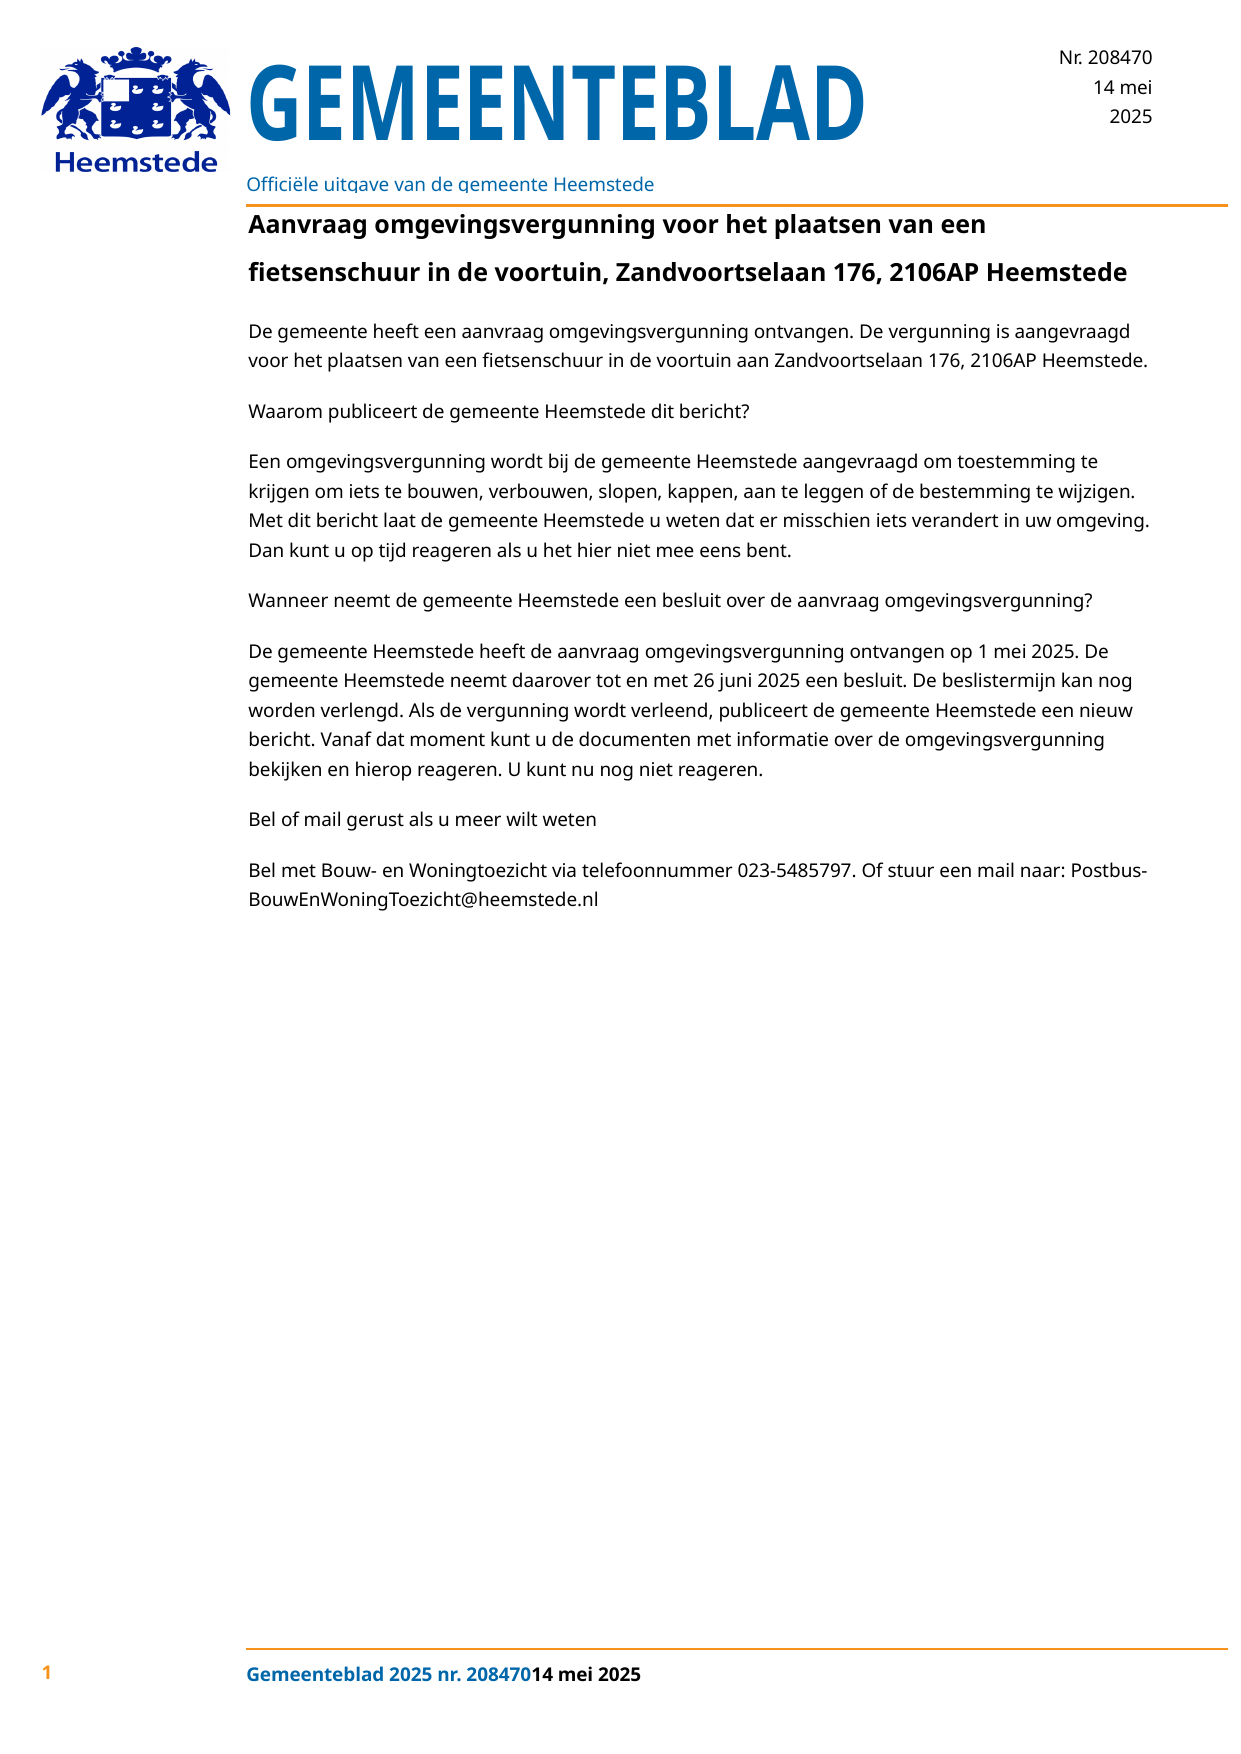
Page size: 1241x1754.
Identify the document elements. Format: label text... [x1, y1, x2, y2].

text De gemeente heeft een aanvraag omgevingsvergunning ontvangen. De vergunning is aangevraagd voor het plaatsen van een fietsenschuur in de voortuin aan Zandvoortselaan 176, 2106AP Heemstede. [248, 318, 1152, 373]
text De gemeente Heemstede heeft de aanvraag omgevingsvergunning ontvangen op 1 mei 2025. De gemeente Heemstede neemt daarover tot en met 26 juni 2025 een besluit. De beslistermijn kan nog worden verlengd. Als de vergunning wordt verleend, publiceert de gemeente Heemstede een nieuw bericht. Vanaf dat moment kunt u de documenten met informatie over de omgevingsvergunning bekijken en hierop reageren. U kunt nu nog niet reageren. [248, 638, 1152, 782]
text Bel of mail gerust als u meer wilt weten [248, 807, 1152, 832]
text Wanneer neemt de gemeente Heemstede een besluit over de aanvraag omgevingsvergunning? [248, 587, 1152, 613]
picture [41, 47, 231, 172]
text Een omgevingsvergunning wordt bij de gemeente Heemstede aangevraagd om toestemming te krijgen om iets te bouwen, verbouwen, slopen, kappen, aan te leggen of de bestemming te wijzigen. Met dit bericht laat de gemeente Heemstede u weten dat er misschien iets verandert in uw omgeving. Dan kunt u op tijd reageren als u het hier niet mee eens bent. [248, 448, 1152, 563]
text Waarom publiceert de gemeente Heemstede dit bericht? [248, 398, 1152, 424]
text Bel met Bouw- en Woningtoezicht via telefoonnummer 023-5485797. Of stuur een mail naar: Postbus-BouwEnWoningToezicht@heemstede.nl [248, 857, 1152, 912]
text Aanvraag omgevingsvergunning voor het plaatsen van een fietsenschuur in de voortuin, Zandvoortselaan 176, 2106AP Heemstede [248, 207, 1152, 288]
